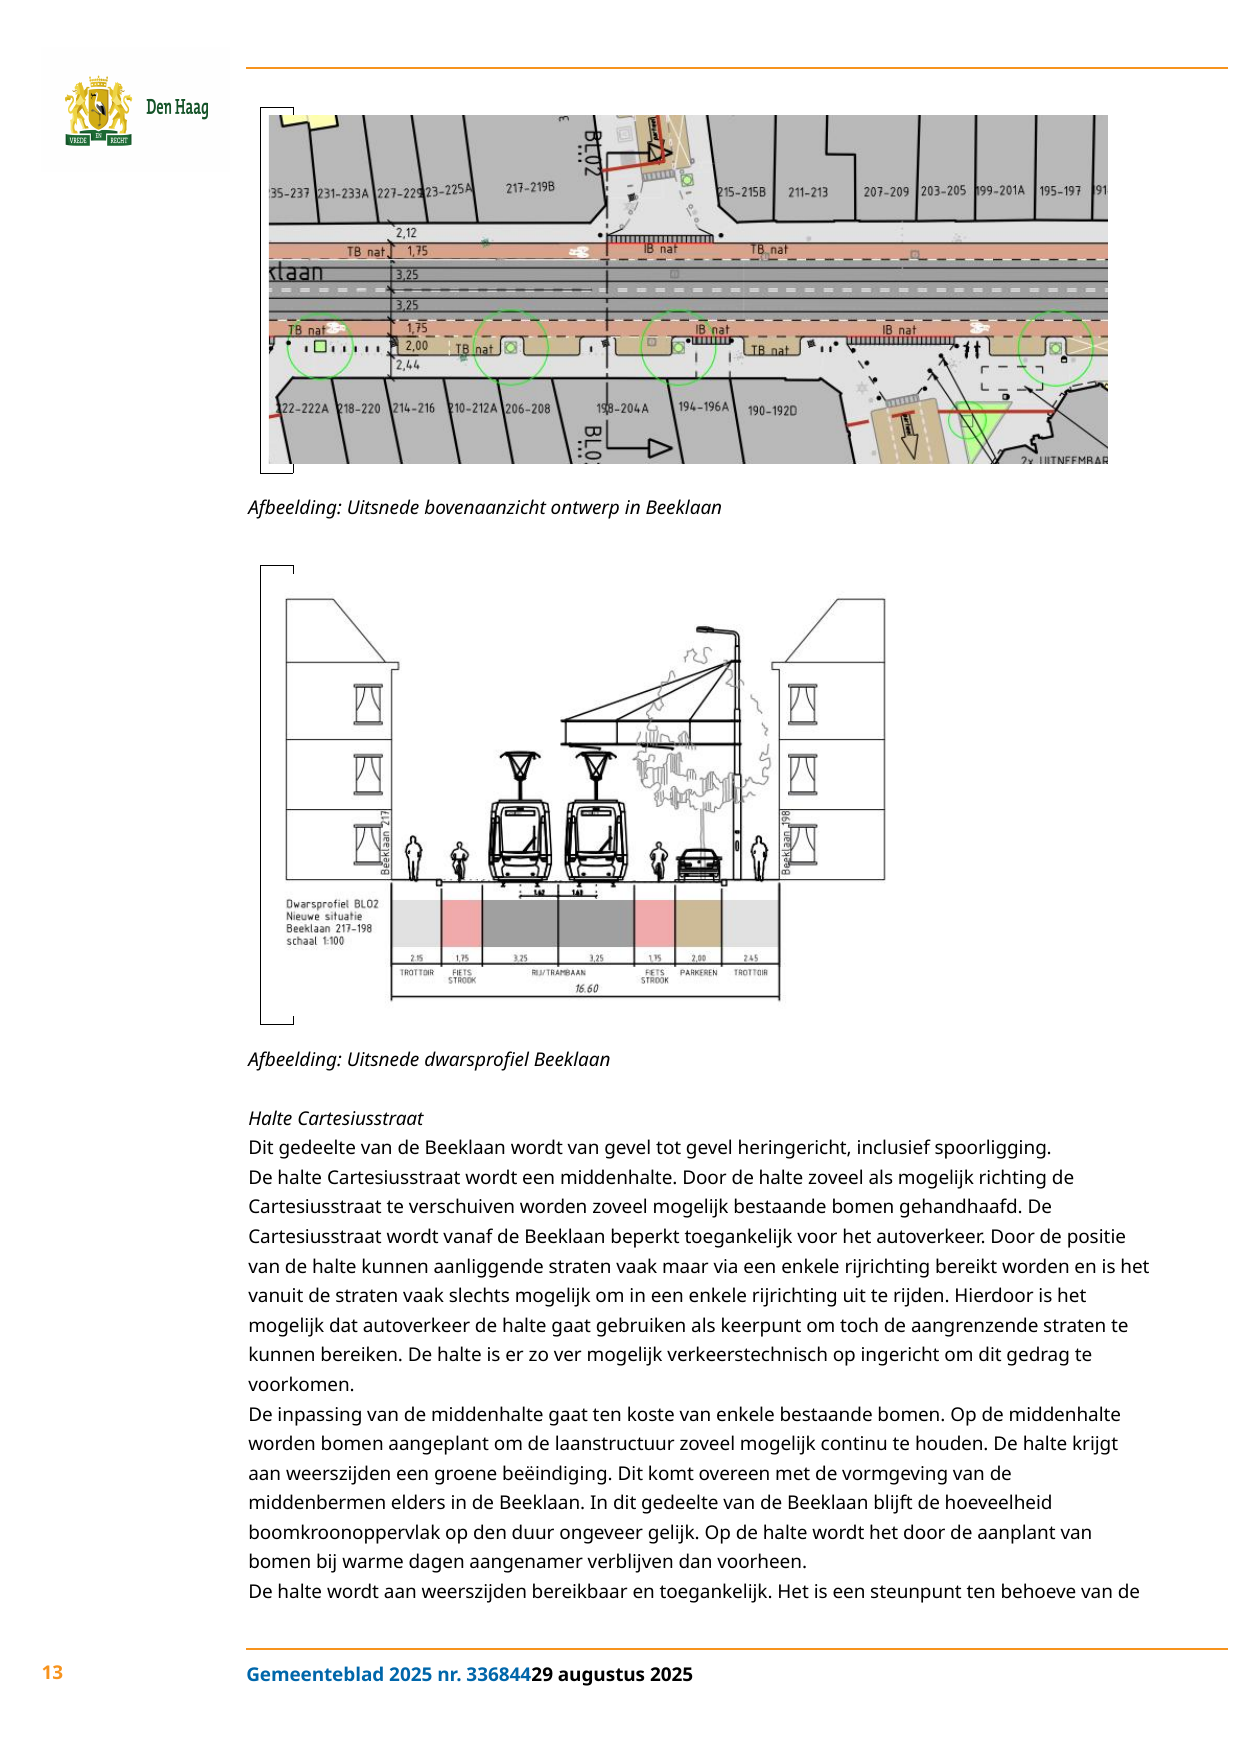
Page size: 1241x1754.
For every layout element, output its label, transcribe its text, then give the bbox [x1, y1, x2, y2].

text Halte Cartesiusstraat [248, 1105, 1152, 1131]
text Afbeelding: Uitsnede bovenaanzicht ontwerp in Beeklaan [248, 494, 1152, 520]
text De inpassing van de middenhalte gaat ten koste van enkele bestaande bomen. Op de middenhalte worden bomen aangeplant om de laanstructuur zoveel mogelijk continu te houden. De halte krijgt aan weerszijden een groene beëindiging. Dit komt overeen met de vormgeving van de middenbermen elders in de Beeklaan. In dit gedeelte van de Beeklaan blijft de hoeveelheid boomkroonoppervlak op den duur ongeveer gelijk. Op de halte wordt het door de aanplant van bomen bij warme dagen aangenamer verblijven dan voorheen. [248, 1401, 1152, 1574]
picture [41, 47, 231, 172]
picture [268, 574, 902, 1016]
picture [268, 115, 1108, 464]
text Dit gedeelte van de Beeklaan wordt van gevel tot gevel heringericht, inclusief spoorligging. [248, 1134, 1152, 1160]
text Afbeelding: Uitsnede dwarsprofiel Beeklaan [248, 1046, 1152, 1072]
text De halte wordt aan weerszijden bereikbaar en toegankelijk. Het is een steunpunt ten behoeve van de [248, 1578, 1152, 1604]
text De halte Cartesiusstraat wordt een middenhalte. Door de halte zoveel als mogelijk richting de Cartesiusstraat te verschuiven worden zoveel mogelijk bestaande bomen gehandhaafd. De Cartesiusstraat wordt vanaf de Beeklaan beperkt toegankelijk voor het autoverkeer. Door de positie van de halte kunnen aanliggende straten vaak maar via een enkele rijrichting bereikt worden en is het vanuit de straten vaak slechts mogelijk om in een enkele rijrichting uit te rijden. Hierdoor is het mogelijk dat autoverkeer de halte gaat gebruiken als keerpunt om toch de aangrenzende straten te kunnen bereiken. De halte is er zo ver mogelijk verkeerstechnisch op ingericht om dit gedrag te voorkomen. [248, 1164, 1152, 1397]
